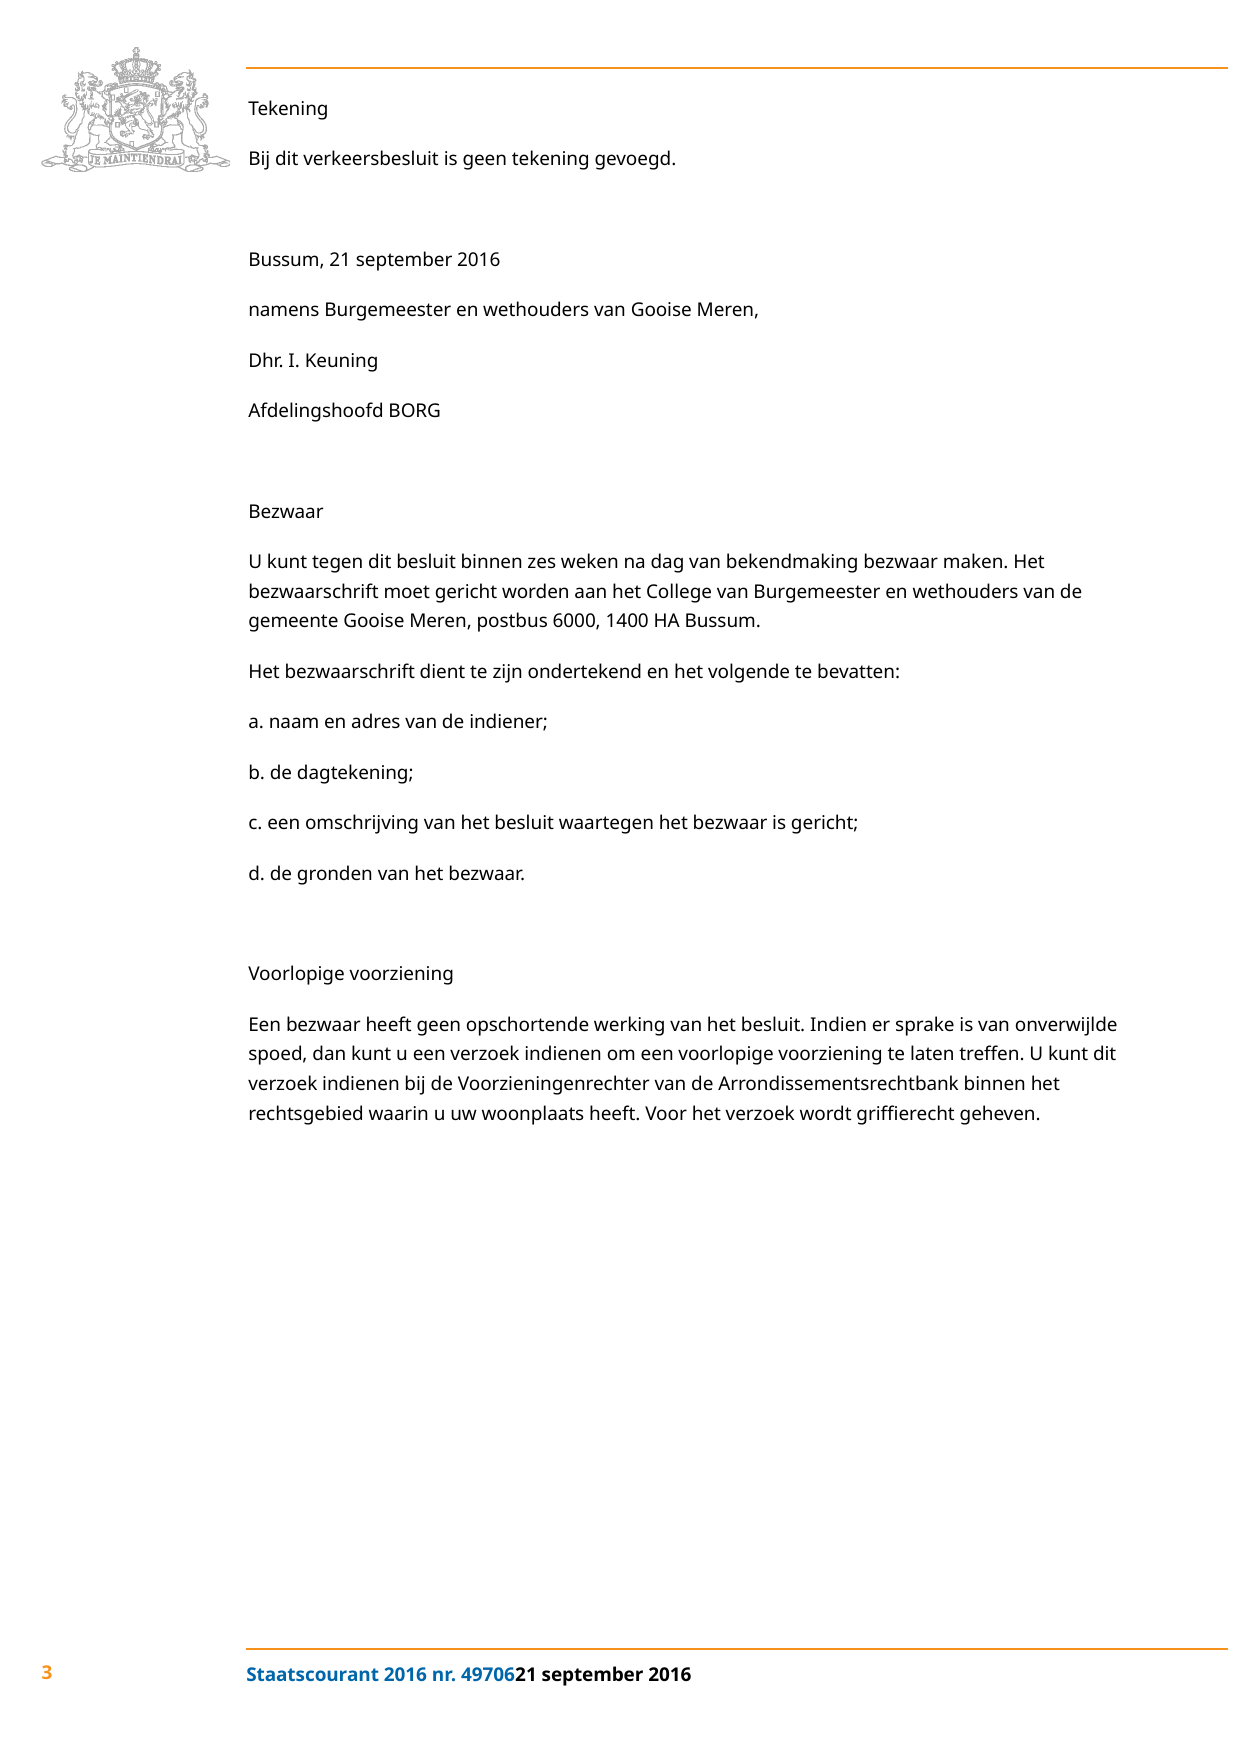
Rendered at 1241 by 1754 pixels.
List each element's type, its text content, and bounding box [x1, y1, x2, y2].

text Bezwaar [248, 498, 1152, 524]
text b. de dagtekening; [248, 759, 1152, 785]
text Afdelingshoofd BORG [248, 397, 1152, 423]
picture [41, 47, 231, 172]
text Dhr. I. Keuning [248, 347, 1152, 373]
text Voorlopige voorziening [248, 961, 1152, 986]
text U kunt tegen dit besluit binnen zes weken na dag van bekendmaking bezwaar maken. Het bezwaarschrift moet gericht worden aan het College van Burgemeester en wethouders van de gemeente Gooise Meren, postbus 6000, 1400 HA Bussum. [248, 548, 1152, 633]
text d. de gronden van het bezwaar. [248, 860, 1152, 886]
text Bussum, 21 september 2016 [248, 246, 1152, 272]
text Een bezwaar heeft geen opschortende werking van het besluit. Indien er sprake is van onverwijlde spoed, dan kunt u een verzoek indienen om een voorlopige voorziening te laten treffen. U kunt dit verzoek indienen bij de Voorzieningenrechter van de Arrondissementsrechtbank binnen het rechtsgebied waarin u uw woonplaats heeft. Voor het verzoek wordt griffierecht geheven. [248, 1011, 1152, 1126]
text Bij dit verkeersbesluit is geen tekening gevoegd. [248, 145, 1152, 171]
text a. naam en adres van de indiener; [248, 708, 1152, 734]
text Het bezwaarschrift dient te zijn ondertekend en het volgende te bevatten: [248, 658, 1152, 684]
text c. een omschrijving van het besluit waartegen het bezwaar is gericht; [248, 809, 1152, 835]
text Tekening [248, 95, 1152, 121]
text namens Burgemeester en wethouders van Gooise Meren, [248, 296, 1152, 322]
